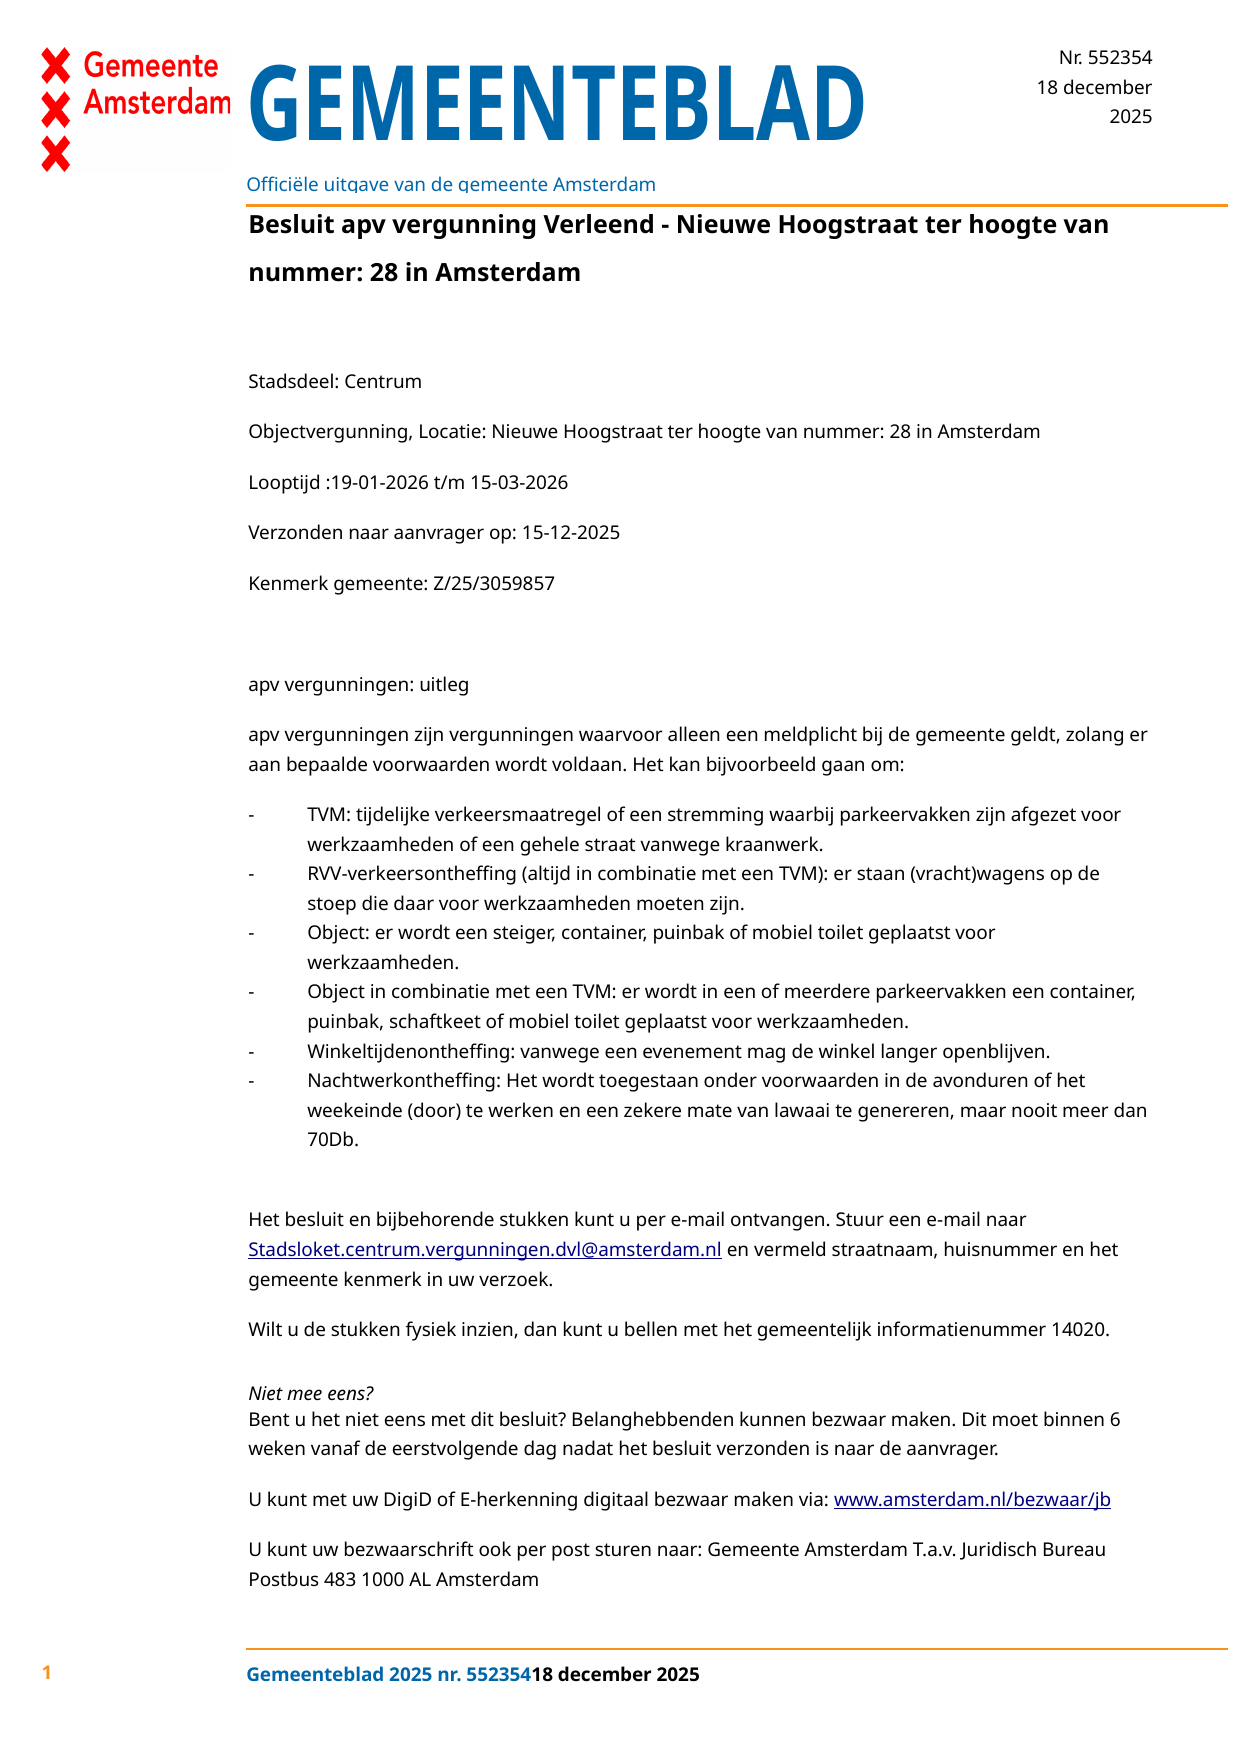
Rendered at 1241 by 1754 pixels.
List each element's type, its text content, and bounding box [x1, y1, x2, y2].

text apv vergunningen zijn vergunningen waarvoor alleen een meldplicht bij de gemeente geldt, zolang er aan bepaalde voorwaarden wordt voldaan. Het kan bijvoorbeeld gaan om: [248, 721, 1152, 777]
text Looptijd :19-01-2026 t/m 15-03-2026 [248, 469, 1152, 495]
text apv vergunningen: uitleg [248, 671, 1152, 697]
list Winkeltijdenontheffing: vanwege een evenement mag de winkel langer openblijven. [248, 1038, 1152, 1064]
text Niet mee eens? [248, 1380, 1152, 1406]
text Kenmerk gemeente: Z/25/3059857 [248, 570, 1152, 596]
list Object: er wordt een steiger, container, puinbak of mobiel toilet geplaatst voor werkzaamheden. [248, 919, 1152, 975]
picture [41, 47, 231, 172]
list Object in combinatie met een TVM: er wordt in een of meerdere parkeervakken een container, puinbak, schaftkeet of mobiel toilet geplaatst voor werkzaamheden. [248, 979, 1152, 1034]
list TVM: tijdelijke verkeersmaatregel of een stremming waarbij parkeervakken zijn afgezet voor werkzaamheden of een gehele straat vanwege kraanwerk. [248, 801, 1152, 857]
list RVV-verkeersontheffing (altijd in combinatie met een TVM): er staan (vracht)wagens op de stoep die daar voor werkzaamheden moeten zijn. [248, 860, 1152, 916]
text Wilt u de stukken fysiek inzien, dan kunt u bellen met het gemeentelijk informatienummer 14020. [248, 1316, 1152, 1342]
text Verzonden naar aanvrager op: 15-12-2025 [248, 519, 1152, 545]
list Nachtwerkontheffing: Het wordt toegestaan onder voorwaarden in de avonduren of het weekeinde (door) te werken en een zekere mate van lawaai te genereren, maar nooit meer dan 70Db. [248, 1067, 1152, 1152]
text U kunt uw bezwaarschrift ook per post sturen naar: Gemeente Amsterdam T.a.v. Juridisch Bureau Postbus 483 1000 AL Amsterdam [248, 1536, 1152, 1592]
text Objectvergunning, Locatie: Nieuwe Hoogstraat ter hoogte van nummer: 28 in Amsterdam [248, 419, 1152, 444]
text U kunt met uw DigiD of E-herkenning digitaal bezwaar maken via: www.amsterdam.nl/bezwaar/jb [248, 1486, 1152, 1512]
text Bent u het niet eens met dit besluit? Belanghebbenden kunnen bezwaar maken. Dit moet binnen 6 weken vanaf de eerstvolgende dag nadat het besluit verzonden is naar de aanvrager. [248, 1406, 1152, 1461]
text Het besluit en bijbehorende stukken kunt u per e-mail ontvangen. Stuur een e-mail naar Stadsloket.centrum.vergunningen.dvl@amsterdam.nl en vermeld straatnaam, huisnummer en het gemeente kenmerk in uw verzoek. [248, 1207, 1152, 1292]
text Stadsdeel: Centrum [248, 368, 1152, 394]
text Besluit apv vergunning Verleend - Nieuwe Hoogstraat ter hoogte van nummer: 28 in Amsterdam [248, 207, 1152, 288]
